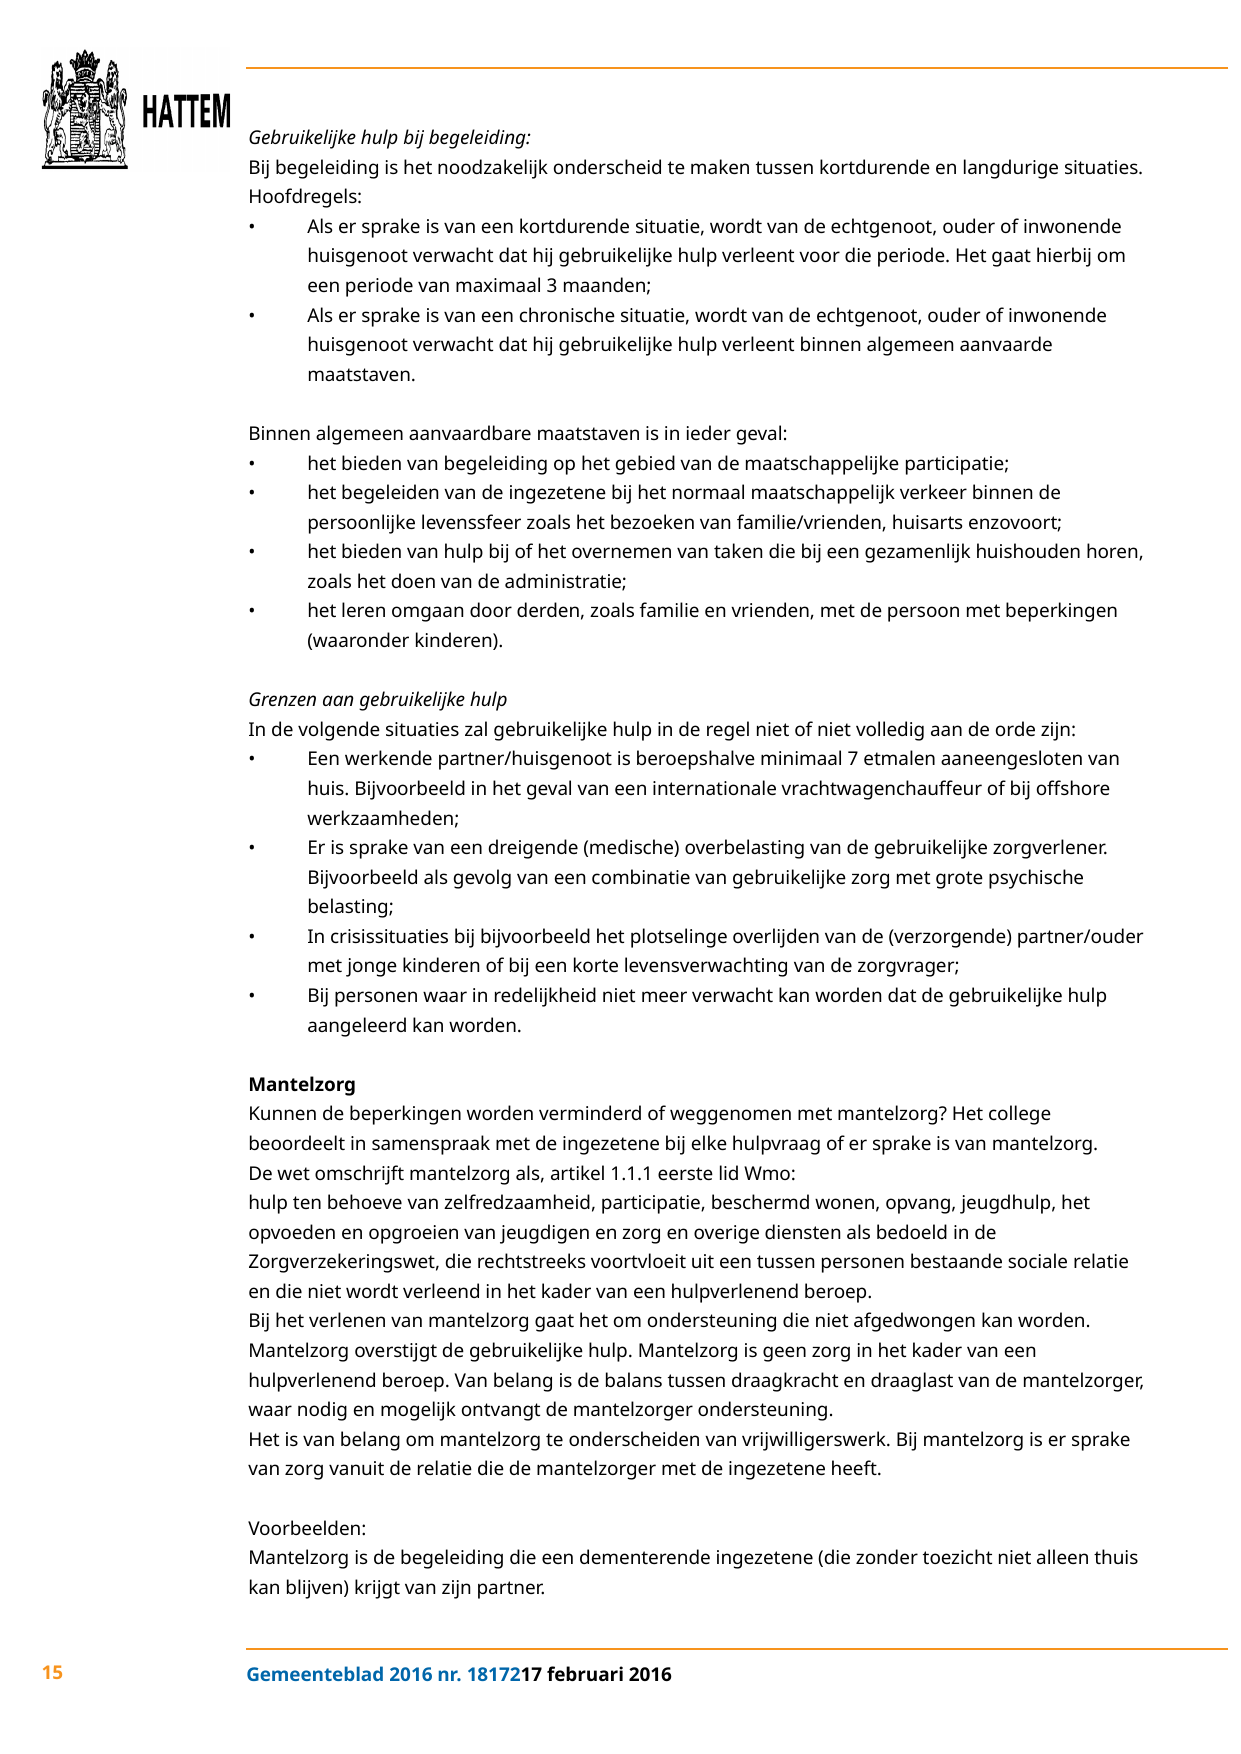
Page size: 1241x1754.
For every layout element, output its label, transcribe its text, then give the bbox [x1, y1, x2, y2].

list Er is sprake van een dreigende (medische) overbelasting van de gebruikelijke zorgverlener. Bijvoorbeeld als gevolg van een combinatie van gebruikelijke zorg met grote psychische belasting; [248, 834, 1152, 919]
text Bij het verlenen van mantelzorg gaat het om ondersteuning die niet afgedwongen kan worden. Mantelzorg overstijgt de gebruikelijke hulp. Mantelzorg is geen zorg in het kader van een hulpverlenend beroep. Van belang is de balans tussen draagkracht en draaglast van de mantelzorger, waar nodig en mogelijk ontvangt de mantelzorger ondersteuning. [248, 1308, 1152, 1422]
text Binnen algemeen aanvaardbare maatstaven is in ieder geval: [248, 420, 1152, 446]
text De wet omschrijft mantelzorg als, artikel 1.1.1 eerste lid Wmo: [248, 1160, 1152, 1186]
text Gebruikelijke hulp bij begeleiding: [248, 124, 1152, 150]
text Grenzen aan gebruikelijke hulp [248, 686, 1152, 712]
list het begeleiden van de ingezetene bij het normaal maatschappelijk verkeer binnen de persoonlijke levenssfeer zoals het bezoeken van familie/vrienden, huisarts enzovoort; [248, 479, 1152, 535]
list Als er sprake is van een kortdurende situatie, wordt van de echtgenoot, ouder of inwonende huisgenoot verwacht dat hij gebruikelijke hulp verleent voor die periode. Het gaat hierbij om een periode van maximaal 3 maanden; [248, 213, 1152, 298]
list het bieden van begeleiding op het gebied van de maatschappelijke participatie; [248, 450, 1152, 476]
text Voorbeelden: [248, 1515, 1152, 1541]
text Kunnen de beperkingen worden verminderd of weggenomen met mantelzorg? Het college beoordeelt in samenspraak met de ingezetene bij elke hulpvraag of er sprake is van mantelzorg. [248, 1101, 1152, 1156]
list het bieden van hulp bij of het overnemen van taken die bij een gezamenlijk huishouden horen, zoals het doen van de administratie; [248, 538, 1152, 594]
text Hoofdregels: [248, 183, 1152, 209]
list het leren omgaan door derden, zoals familie en vrienden, met de persoon met beperkingen (waaronder kinderen). [248, 598, 1152, 653]
text Mantelzorg is de begeleiding die een dementerende ingezetene (die zonder toezicht niet alleen thuis kan blijven) krijgt van zijn partner. [248, 1544, 1152, 1600]
picture [41, 47, 231, 172]
list In crisissituaties bij bijvoorbeeld het plotselinge overlijden van de (verzorgende) partner/ouder met jonge kinderen of bij een korte levensverwachting van de zorgvrager; [248, 923, 1152, 978]
list Een werkende partner/huisgenoot is beroepshalve minimaal 7 etmalen aaneengesloten van huis. Bijvoorbeeld in het geval van een internationale vrachtwagenchauffeur of bij offshore werkzaamheden; [248, 746, 1152, 831]
text In de volgende situaties zal gebruikelijke hulp in de regel niet of niet volledig aan de orde zijn: [248, 716, 1152, 742]
list Als er sprake is van een chronische situatie, wordt van de echtgenoot, ouder of inwonende huisgenoot verwacht dat hij gebruikelijke hulp verleent binnen algemeen aanvaarde maatstaven. [248, 302, 1152, 387]
text hulp ten behoeve van zelfredzaamheid, participatie, beschermd wonen, opvang, jeugdhulp, het opvoeden en opgroeien van jeugdigen en zorg en overige diensten als bedoeld in de Zorgverzekeringswet, die rechtstreeks voortvloeit uit een tussen personen bestaande sociale relatie en die niet wordt verleend in het kader van een hulpverlenend beroep. [248, 1189, 1152, 1304]
text Het is van belang om mantelzorg te onderscheiden van vrijwilligerswerk. Bij mantelzorg is er sprake van zorg vanuit de relatie die de mantelzorger met de ingezetene heeft. [248, 1426, 1152, 1481]
text Mantelzorg [248, 1071, 1152, 1097]
text Bij begeleiding is het noodzakelijk onderscheid te maken tussen kortdurende en langdurige situaties. [248, 154, 1152, 180]
list Bij personen waar in redelijkheid niet meer verwacht kan worden dat de gebruikelijke hulp aangeleerd kan worden. [248, 982, 1152, 1038]
